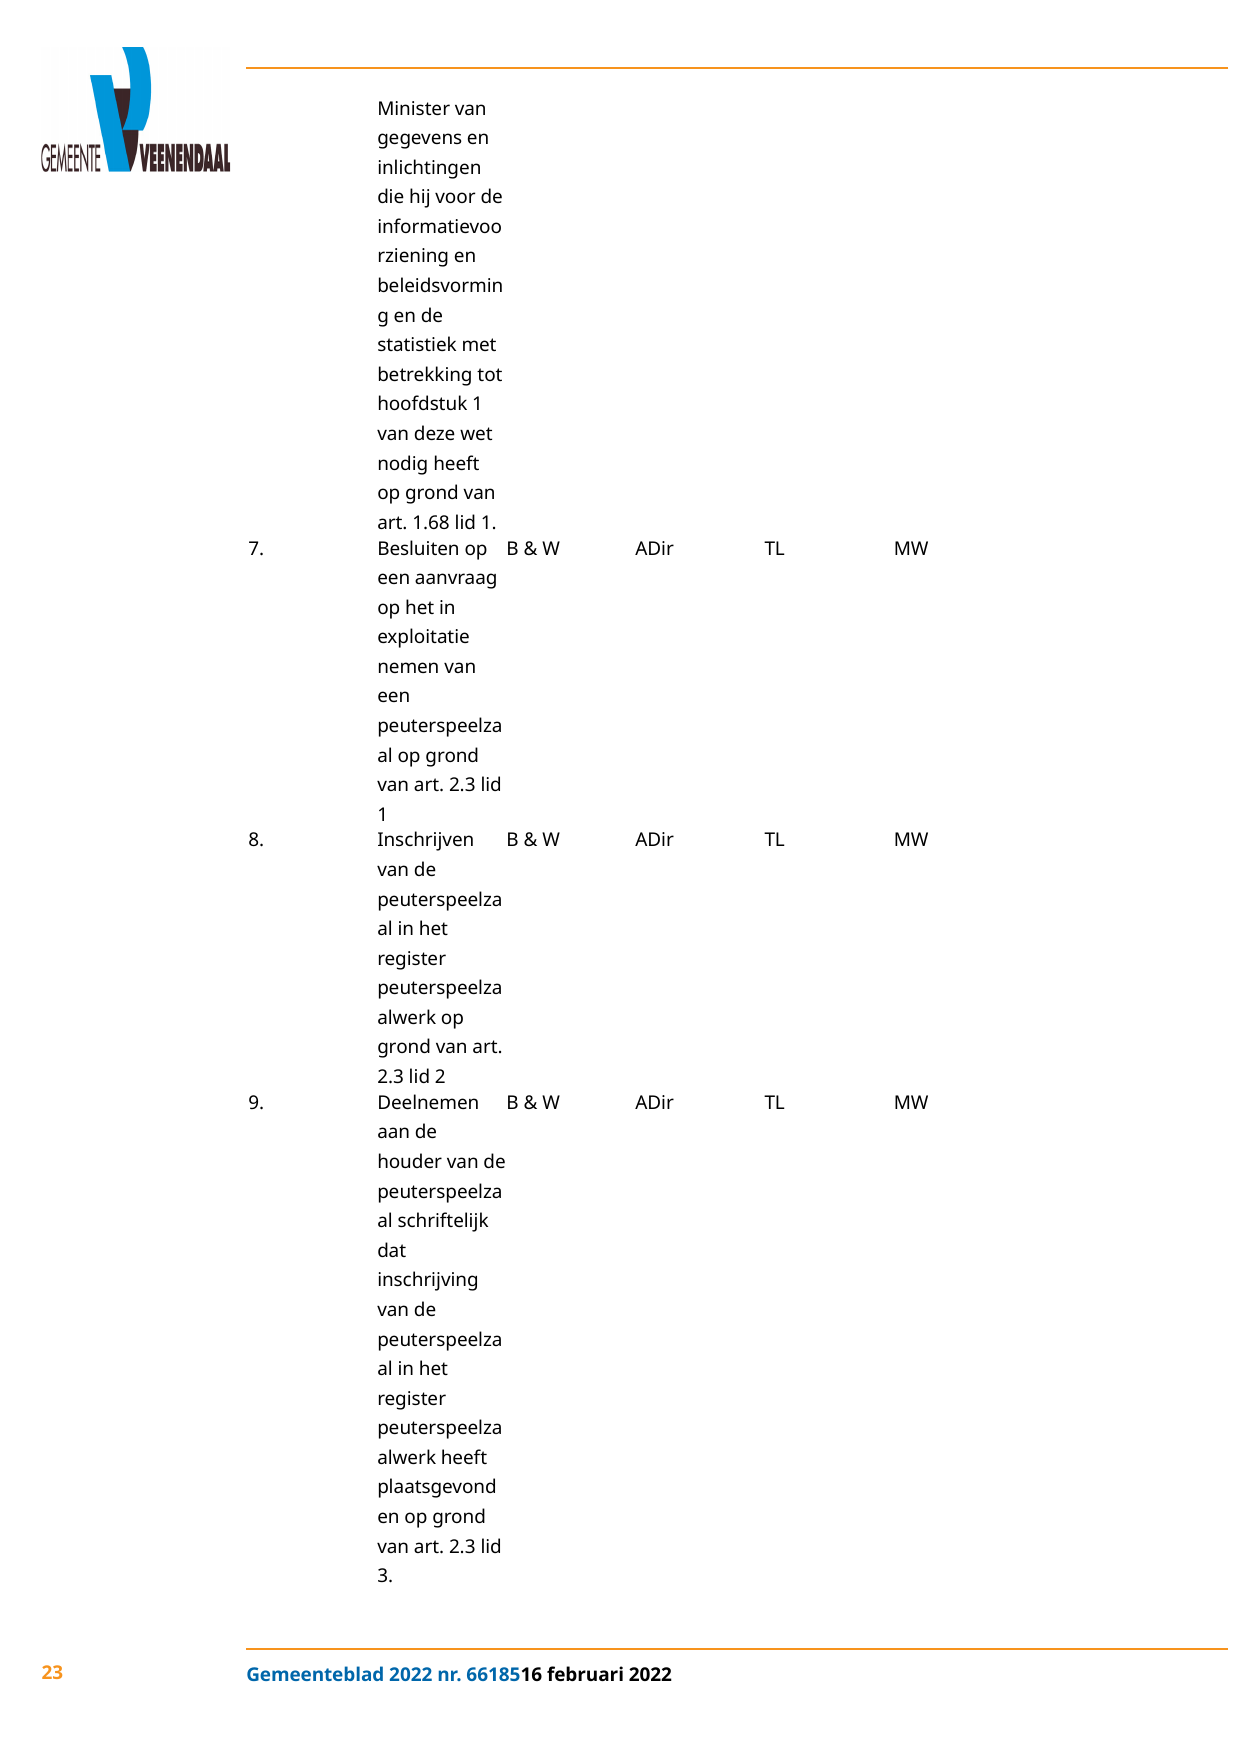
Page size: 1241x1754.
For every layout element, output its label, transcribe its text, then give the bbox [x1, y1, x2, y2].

table_cell TL [764, 535, 893, 827]
table_cell TL [764, 1089, 893, 1588]
table_cell [894, 95, 1022, 535]
table_cell MW [894, 1089, 1022, 1588]
table_cell ADir [635, 535, 764, 827]
picture [123, 47, 231, 172]
table_cell MW [894, 535, 1022, 827]
table_cell ADir [635, 827, 764, 1089]
table_cell [1023, 1089, 1152, 1588]
table_cell [1023, 827, 1152, 1089]
table_cell [1023, 535, 1152, 827]
table_cell [506, 95, 635, 535]
table_cell Inschrijven van de peuterspeelzaal in het register peuterspeelzaalwerk op grond van art. 2.3 lid 2 [377, 827, 506, 1089]
table_cell TL [764, 827, 893, 1089]
table_cell 8. [248, 827, 377, 1089]
table_cell [1023, 95, 1152, 535]
picture [41, 47, 130, 172]
table_cell Minister van gegevens en inlichtingen die hij voor de informatievoorziening en beleidsvorming en de statistiek met betrekking tot hoofdstuk 1 van deze wet nodig heeft op grond van art. 1.68 lid 1. [377, 95, 506, 535]
table_cell 7. [248, 535, 377, 827]
table_cell [764, 95, 893, 535]
table_cell B & W [506, 535, 635, 827]
table_cell 9. [248, 1089, 377, 1588]
table_cell [635, 95, 764, 535]
table_cell B & W [506, 1089, 635, 1588]
table_cell [248, 95, 377, 535]
table_cell Deelnemen aan de houder van de peuterspeelzaal schriftelijk dat inschrijving van de peuterspeelzaal in het register peuterspeelzaalwerk heeft plaatsgevonden op grond van art. 2.3 lid 3. [377, 1089, 506, 1588]
table_cell ADir [635, 1089, 764, 1588]
table_cell B & W [506, 827, 635, 1089]
table_cell MW [894, 827, 1022, 1089]
table_cell Besluiten op een aanvraag op het in exploitatie nemen van een peuterspeelzaal op grond van art. 2.3 lid 1 [377, 535, 506, 827]
